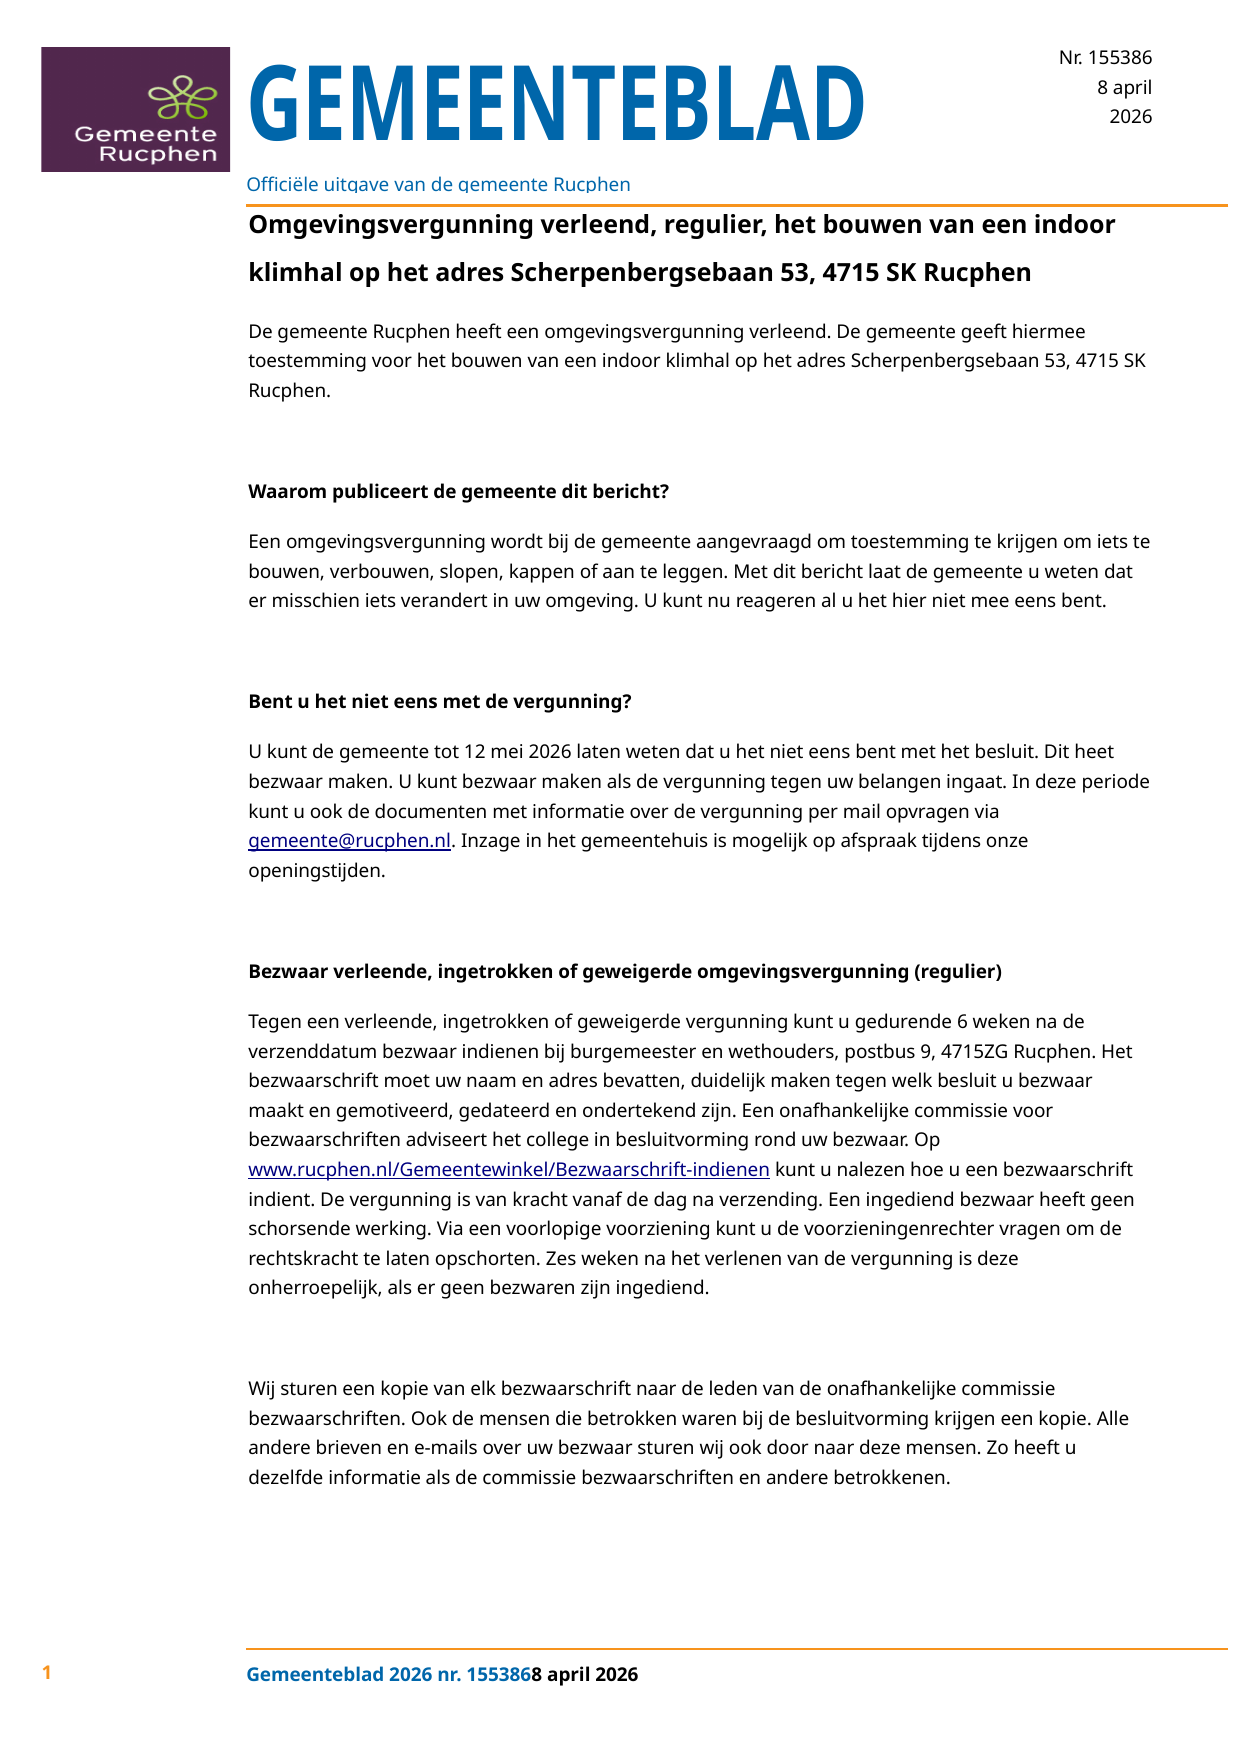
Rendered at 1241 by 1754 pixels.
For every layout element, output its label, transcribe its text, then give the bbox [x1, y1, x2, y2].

text Bezwaar verleende, ingetrokken of geweigerde omgevingsvergunning (regulier) [248, 958, 1152, 984]
text Tegen een verleende, ingetrokken of geweigerde vergunning kunt u gedurende 6 weken na de verzenddatum bezwaar indienen bij burgemeester en wethouders, postbus 9, 4715ZG Rucphen. Het bezwaarschrift moet uw naam en adres bevatten, duidelijk maken tegen welk besluit u bezwaar maakt en gemotiveerd, gedateerd en ondertekend zijn. Een onafhankelijke commissie voor bezwaarschriften adviseert het college in besluitvorming rond uw bezwaar. Op www.rucphen.nl/Gemeentewinkel/Bezwaarschrift-indienen kunt u nalezen hoe u een bezwaarschrift indient. De vergunning is van kracht vanaf de dag na verzending. Een ingediend bezwaar heeft geen schorsende werking. Via een voorlopige voorziening kunt u de voorzieningenrechter vragen om de rechtskracht te laten opschorten. Zes weken na het verlenen van de vergunning is deze onherroepelijk, als er geen bezwaren zijn ingediend. [248, 1008, 1152, 1300]
text Een omgevingsvergunning wordt bij de gemeente aangevraagd om toestemming te krijgen om iets te bouwen, verbouwen, slopen, kappen of aan te leggen. Met dit bericht laat de gemeente u weten dat er misschien iets verandert in uw omgeving. U kunt nu reageren al u het hier niet mee eens bent. [248, 528, 1152, 613]
picture [41, 47, 231, 172]
text Wij sturen een kopie van elk bezwaarschrift naar de leden van de onafhankelijke commissie bezwaarschriften. Ook de mensen die betrokken waren bij de besluitvorming krijgen een kopie. Alle andere brieven en e-mails over uw bezwaar sturen wij ook door naar deze mensen. Zo heeft u dezelfde informatie als de commissie bezwaarschriften en andere betrokkenen. [248, 1375, 1152, 1490]
text U kunt de gemeente tot 12 mei 2026 laten weten dat u het niet eens bent met het besluit. Dit heet bezwaar maken. U kunt bezwaar maken als de vergunning tegen uw belangen ingaat. In deze periode kunt u ook de documenten met informatie over de vergunning per mail opvragen via gemeente@rucphen.nl. Inzage in het gemeentehuis is mogelijk op afspraak tijdens onze openingstijden. [248, 739, 1152, 883]
text Waarom publiceert de gemeente dit bericht? [248, 478, 1152, 504]
text De gemeente Rucphen heeft een omgevingsvergunning verleend. De gemeente geeft hiermee toestemming voor het bouwen van een indoor klimhal op het adres Scherpenbergsebaan 53, 4715 SK Rucphen. [248, 318, 1152, 403]
text Bent u het niet eens met de vergunning? [248, 688, 1152, 714]
text Omgevingsvergunning verleend, regulier, het bouwen van een indoor klimhal op het adres Scherpenbergsebaan 53, 4715 SK Rucphen [248, 207, 1152, 288]
